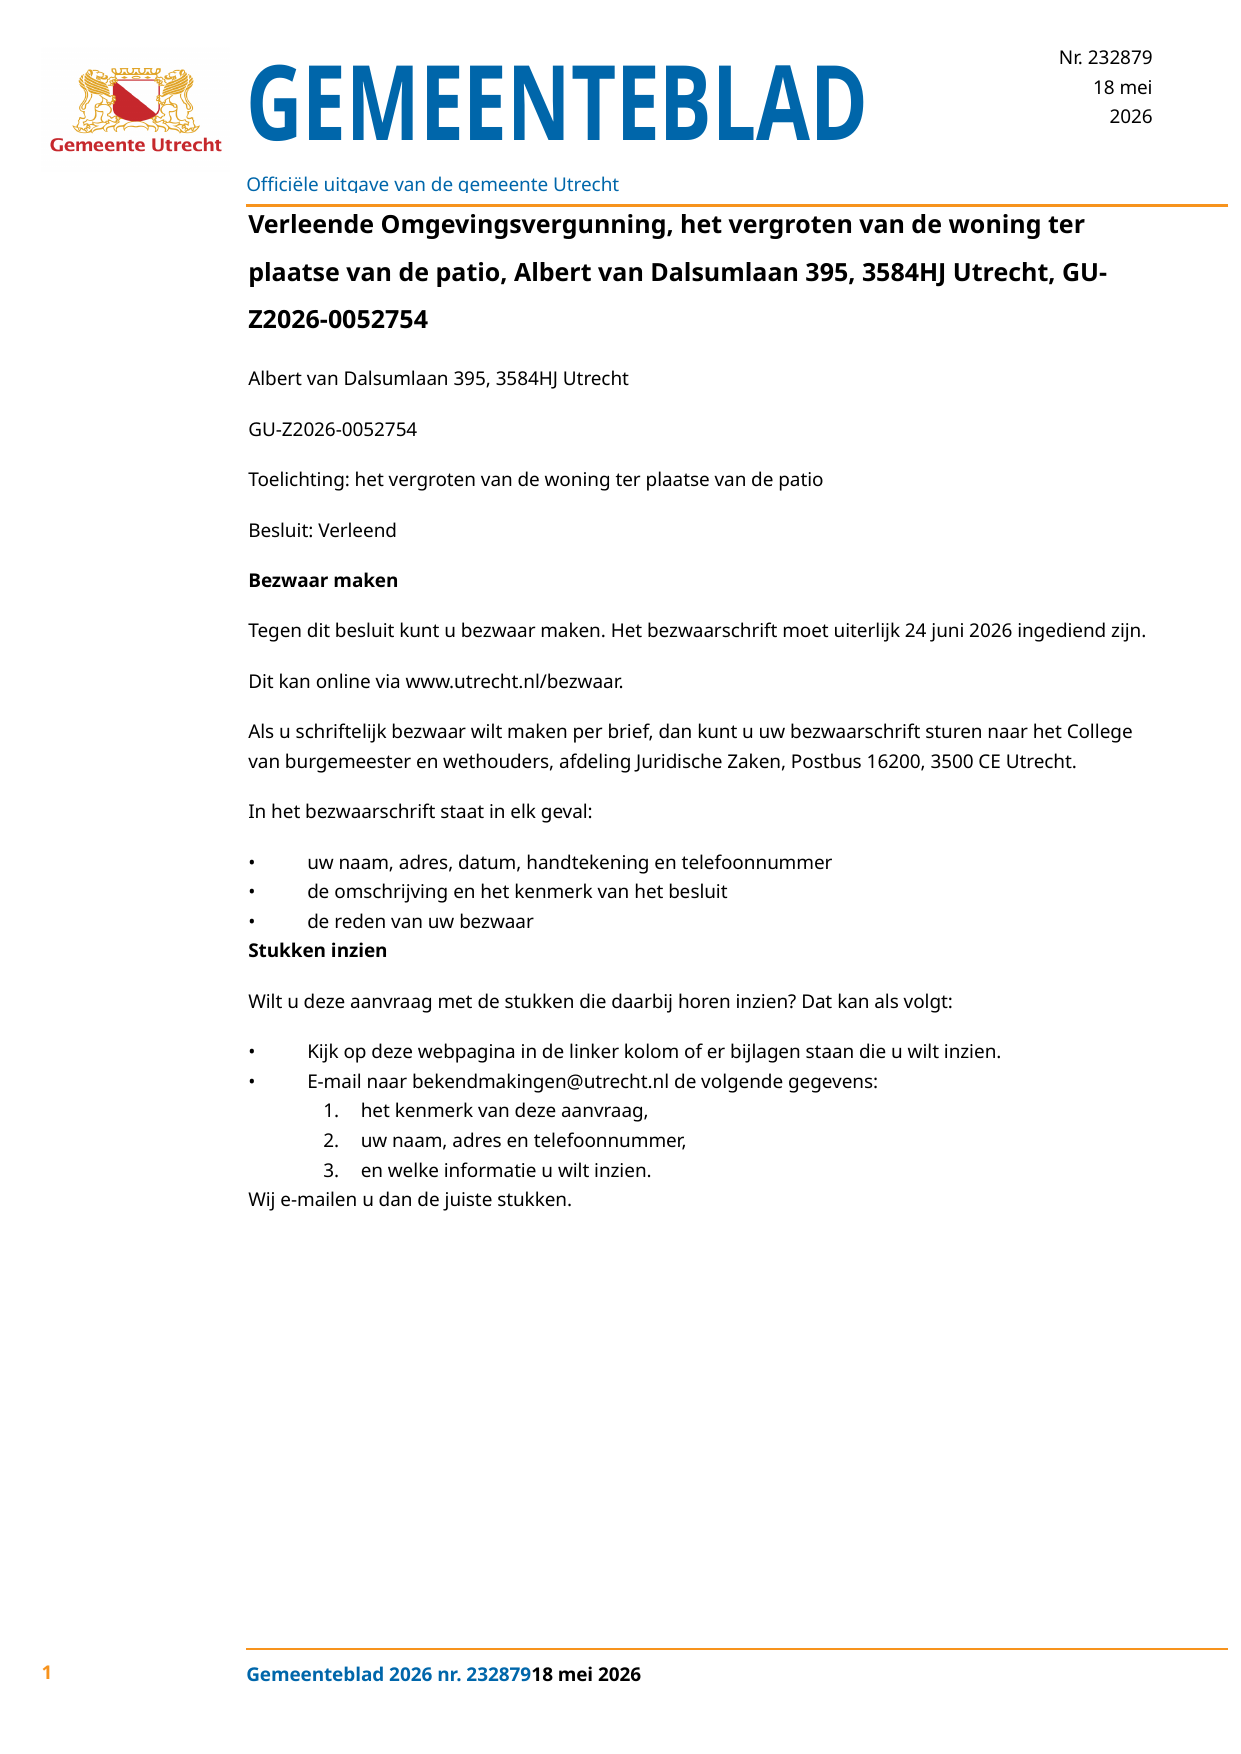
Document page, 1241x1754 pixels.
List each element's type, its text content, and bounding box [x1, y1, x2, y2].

list en welke informatie u wilt inzien. [323, 1157, 1152, 1182]
text Stukken inzien [248, 938, 1152, 963]
text GU-Z2026-0052754 [248, 416, 1152, 442]
list uw naam, adres, datum, handtekening en telefoonnummer [248, 849, 1152, 874]
text Wij e-mailen u dan de juiste stukken. [248, 1186, 1152, 1212]
list Kijk op deze webpagina in de linker kolom of er bijlagen staan die u wilt inzien. [248, 1038, 1152, 1064]
text Wilt u deze aanvraag met de stukken die daarbij horen inzien? Dat kan als volgt: [248, 988, 1152, 1014]
text Besluit: Verleend [248, 517, 1152, 542]
list uw naam, adres en telefoonnummer, [323, 1127, 1152, 1153]
text Toelichting: het vergroten van de woning ter plaatse van de patio [248, 466, 1152, 492]
list E-mail naar bekendmakingen@utrecht.nl de volgende gegevens: [248, 1068, 1152, 1094]
text Tegen dit besluit kunt u bezwaar maken. Het bezwaarschrift moet uiterlijk 24 juni 2026 ingediend zijn. [248, 618, 1152, 643]
text Als u schriftelijk bezwaar wilt maken per brief, dan kunt u uw bezwaarschrift sturen naar het College van burgemeester en wethouders, afdeling Juridische Zaken, Postbus 16200, 3500 CE Utrecht. [248, 718, 1152, 774]
text Bezwaar maken [248, 567, 1152, 593]
picture [41, 47, 231, 172]
list de reden van uw bezwaar [248, 908, 1152, 934]
list de omschrijving en het kenmerk van het besluit [248, 878, 1152, 904]
text In het bezwaarschrift staat in elk geval: [248, 798, 1152, 824]
text Verleende Omgevingsvergunning, het vergroten van de woning ter plaatse van de patio, Albert van Dalsumlaan 395, 3584HJ Utrecht, GU-Z2026-0052754 [248, 207, 1152, 336]
text Dit kan online via www.utrecht.nl/bezwaar. [248, 668, 1152, 694]
list het kenmerk van deze aanvraag, [323, 1098, 1152, 1123]
text Albert van Dalsumlaan 395, 3584HJ Utrecht [248, 366, 1152, 391]
